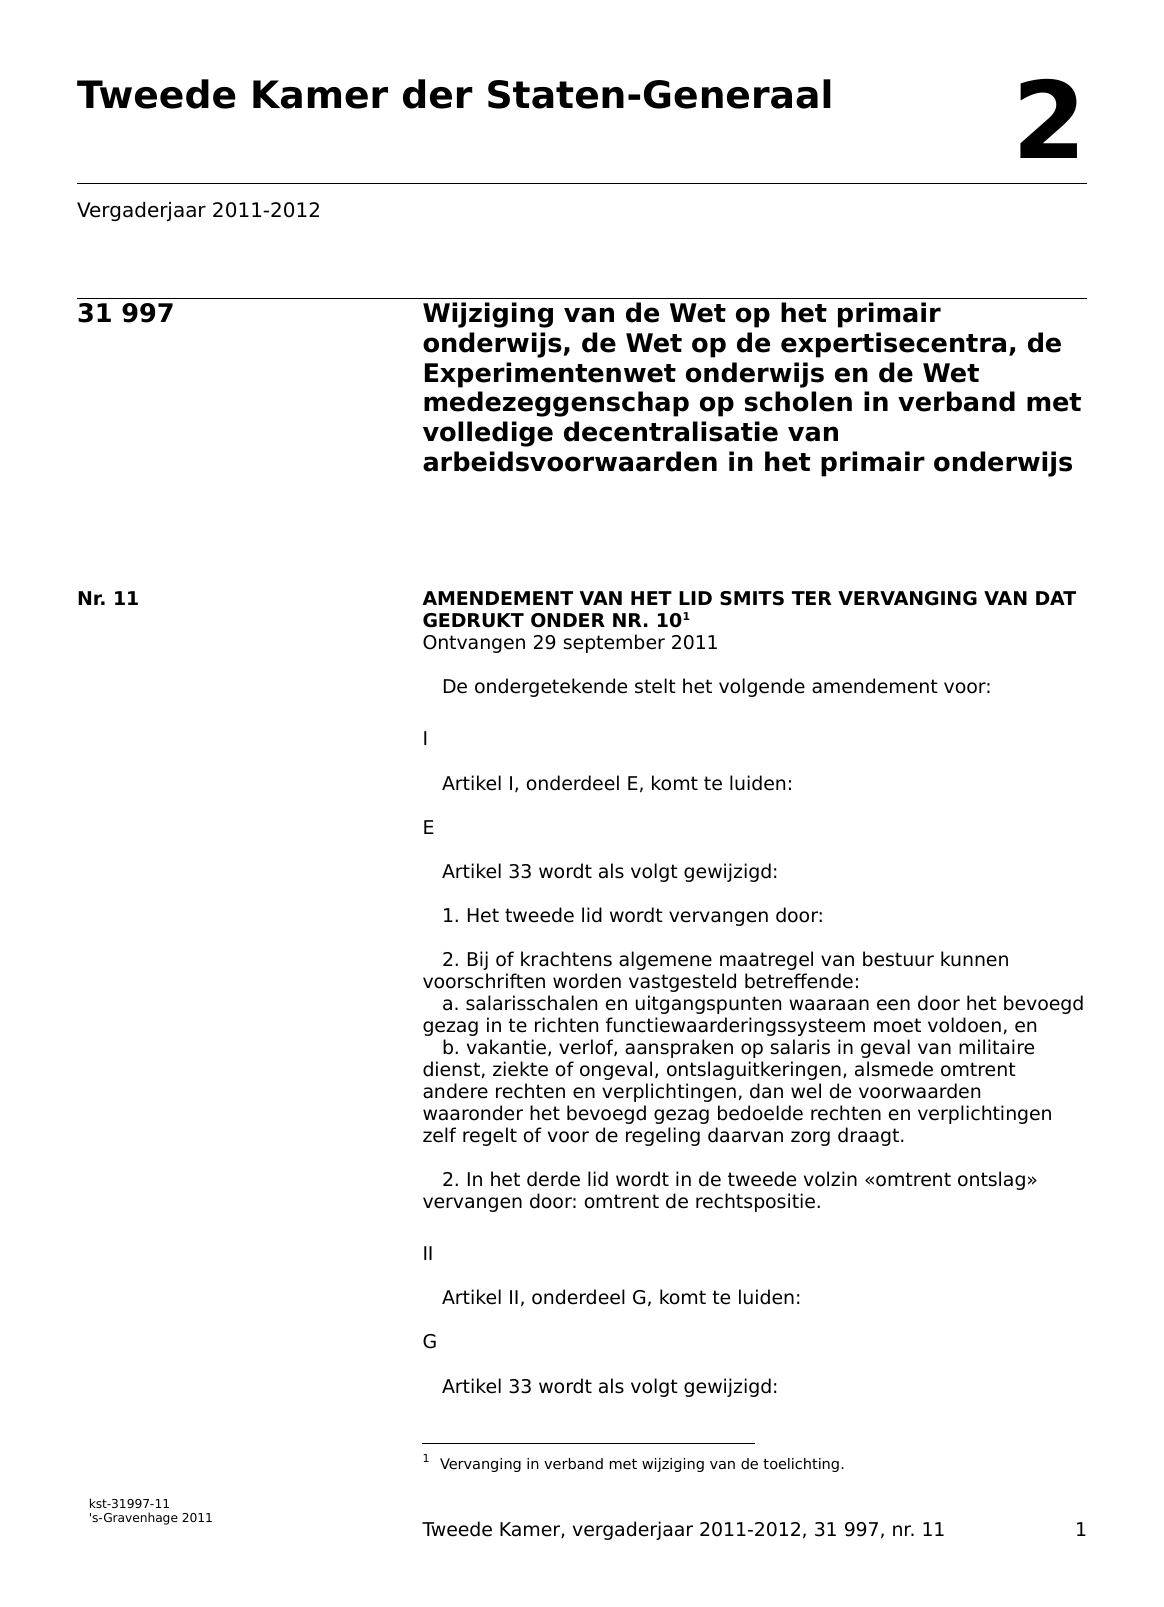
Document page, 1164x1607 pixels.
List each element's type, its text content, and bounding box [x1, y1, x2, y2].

text 1. Het tweede lid wordt vervangen door: [422, 905, 1087, 927]
text 2. Bij of krachtens algemene maatregel van bestuur kunnen voorschriften worden vastgesteld betreffende: [422, 949, 1087, 993]
table_cell Vergaderjaar 2011-2012 [77, 184, 1087, 298]
text a. salarisschalen en uitgangspunten waaraan een door het bevoegd gezag in te richten functiewaarderingssysteem moet voldoen, en [422, 993, 1087, 1037]
text 2. In het derde lid wordt in de tweede volzin «omtrent ontslag» vervangen door: omtrent de rechtspositie. [422, 1169, 1087, 1213]
text Artikel 33 wordt als volgt gewijzigd: [422, 861, 1087, 883]
text G [422, 1331, 1087, 1353]
text Artikel 33 wordt als volgt gewijzigd: [422, 1376, 1087, 1397]
subtitle Nr. 11 AMENDEMENT VAN HET LID SMITS TER VERVANGING VAN DAT GEDRUKT ONDER NR. 10 [77, 588, 1087, 632]
text 's-Gravenhage 2011 [88, 1511, 323, 1525]
text E [422, 817, 1087, 838]
text Artikel I, onderdeel E, komt te luiden: [422, 772, 1087, 794]
text Vervanging in verband met wijziging van de toelichting. [422, 1452, 1087, 1474]
text Ontvangen 29 september 2011 [422, 632, 1087, 654]
subtitle II [422, 1243, 1087, 1265]
subtitle I [422, 728, 1087, 750]
subtitle 31 997 Wijziging van de Wet op het primair onderwijs, de Wet op de expertisecentra, de Experimentenwet onderwijs en de Wet medezeggenschap op scholen in verband met volledige decentralisatie van arbeidsvoorwaarden in het primair onderwijs [77, 299, 1087, 477]
text De ondergetekende stelt het volgende amendement voor: [422, 676, 1087, 698]
text b. vakantie, verlof, aanspraken op salaris in geval van militaire dienst, ziekte of ongeval, ontslaguitkeringen, alsmede omtrent andere rechten en verplichtingen, dan wel de voorwaarden waaronder het bevoegd gezag bedoelde rechten en verplichtingen zelf regelt of voor de regeling daarvan zorg draagt. [422, 1037, 1087, 1147]
text Artikel II, onderdeel G, komt te luiden: [422, 1287, 1087, 1309]
table_header 2 [886, 59, 1087, 183]
text kst-31997-11 [88, 1497, 323, 1511]
table_header Tweede Kamer der Staten-Generaal [77, 59, 886, 183]
